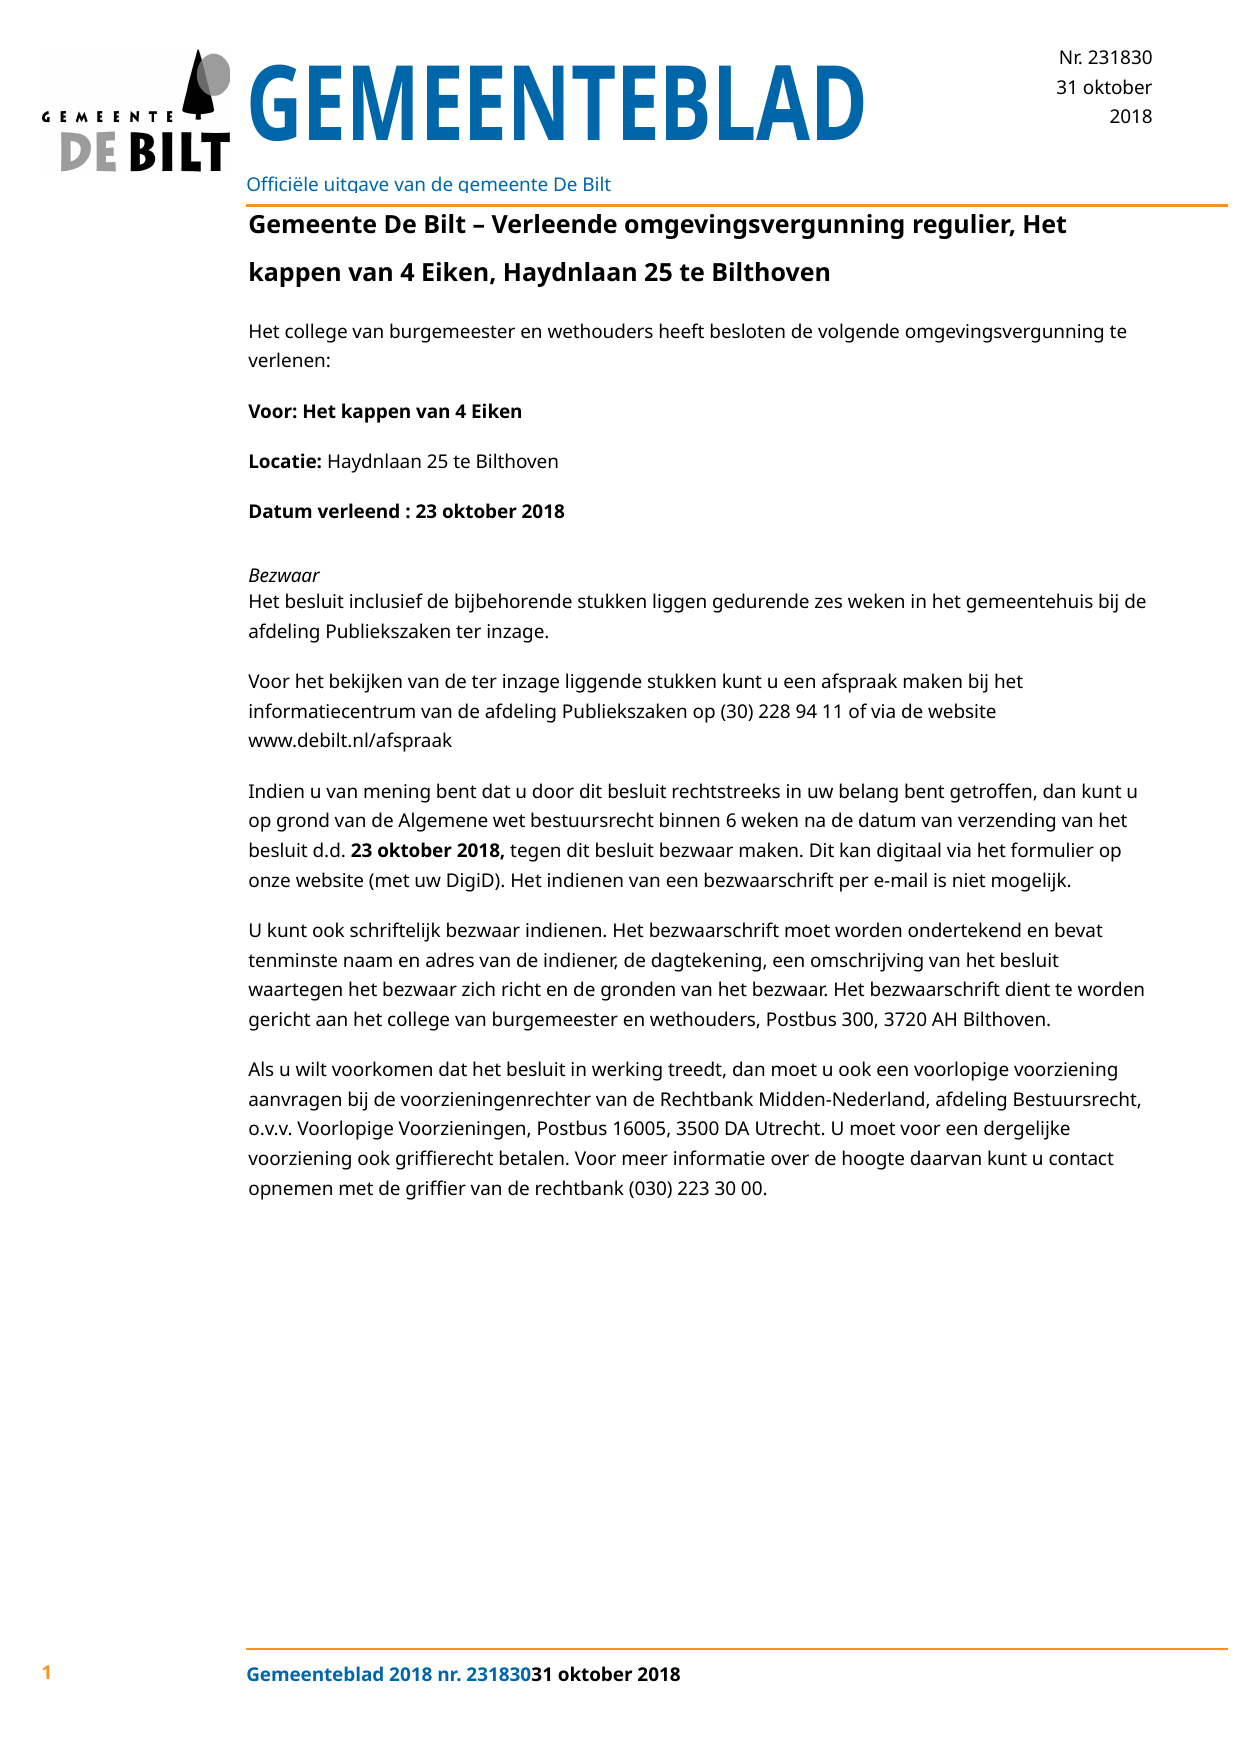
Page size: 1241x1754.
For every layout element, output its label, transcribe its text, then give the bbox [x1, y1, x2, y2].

text U kunt ook schriftelijk bezwaar indienen. Het bezwaarschrift moet worden ondertekend en bevat tenminste naam en adres van de indiener, de dagtekening, een omschrijving van het besluit waartegen het bezwaar zich richt en de gronden van het bezwaar. Het bezwaarschrift dient te worden gericht aan het college van burgemeester en wethouders, Postbus 300, 3720 AH Bilthoven. [248, 917, 1152, 1032]
picture [41, 47, 231, 172]
text Datum verleend : 23 oktober 2018 [248, 499, 1152, 524]
text Voor: Het kappen van 4 Eiken [248, 398, 1152, 424]
text Locatie: Haydnlaan 25 te Bilthoven [248, 448, 1152, 474]
text Het besluit inclusief de bijbehorende stukken liggen gedurende zes weken in het gemeentehuis bij de afdeling Publiekszaken ter inzage. [248, 588, 1152, 644]
text Het college van burgemeester en wethouders heeft besloten de volgende omgevingsvergunning te verlenen: [248, 318, 1152, 373]
text Bezwaar [248, 563, 1152, 588]
text Indien u van mening bent dat u door dit besluit rechtstreeks in uw belang bent getroffen, dan kunt u op grond van de Algemene wet bestuursrecht binnen 6 weken na de datum van verzending van het besluit d.d. 23 oktober 2018, tegen dit besluit bezwaar maken. Dit kan digitaal via het formulier op onze website (met uw DigiD). Het indienen van een bezwaarschrift per e-mail is niet mogelijk. [248, 778, 1152, 892]
text Als u wilt voorkomen dat het besluit in werking treedt, dan moet u ook een voorlopige voorziening aanvragen bij de voorzieningenrechter van de Rechtbank Midden-Nederland, afdeling Bestuursrecht, o.v.v. Voorlopige Voorzieningen, Postbus 16005, 3500 DA Utrecht. U moet voor een dergelijke voorziening ook griffierecht betalen. Voor meer informatie over de hoogte daarvan kunt u contact opnemen met de griffier van de rechtbank (030) 223 30 00. [248, 1056, 1152, 1200]
text Gemeente De Bilt – Verleende omgevingsvergunning regulier, Het kappen van 4 Eiken, Haydnlaan 25 te Bilthoven [248, 207, 1152, 288]
text Voor het bekijken van de ter inzage liggende stukken kunt u een afspraak maken bij het informatiecentrum van de afdeling Publiekszaken op (30) 228 94 11 of via de website www.debilt.nl/afspraak [248, 668, 1152, 753]
